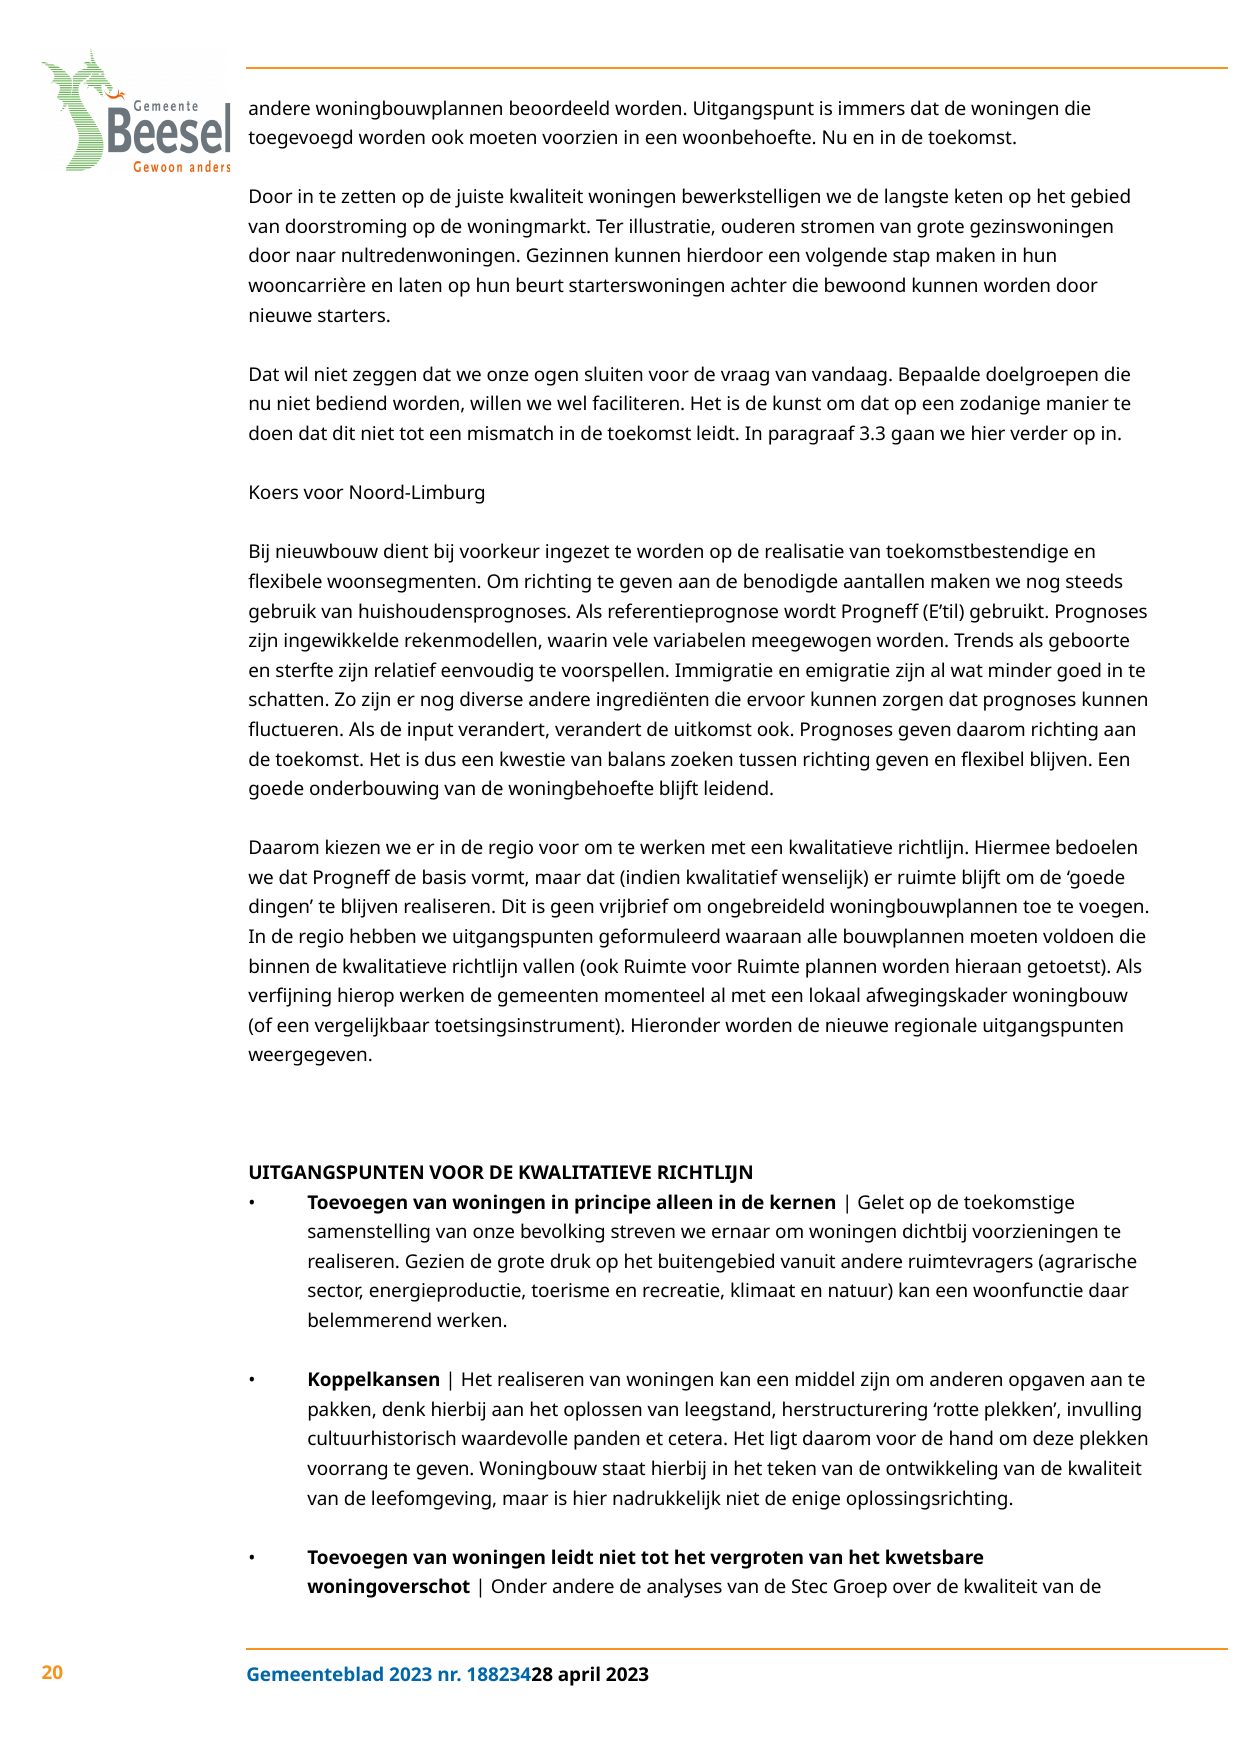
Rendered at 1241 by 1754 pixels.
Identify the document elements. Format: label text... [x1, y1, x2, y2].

text Koers voor Noord-Limburg [248, 479, 1152, 505]
list Toevoegen van woningen in principe alleen in de kernen | Gelet op de toekomstige samenstelling van onze bevolking streven we ernaar om woningen dichtbij voorzieningen te realiseren. Gezien de grote druk op het buitengebied vanuit andere ruimtevragers (agrarische sector, energieproductie, toerisme en recreatie, klimaat en natuur) kan een woonfunctie daar belemmerend werken. [248, 1189, 1152, 1333]
text UITGANGSPUNTEN VOOR DE KWALITATIEVE RICHTLIJN [248, 1159, 1152, 1185]
list Toevoegen van woningen leidt niet tot het vergroten van het kwetsbare woningoverschot | Onder andere de analyses van de Stec Groep over de kwaliteit van de [248, 1544, 1152, 1599]
text Door in te zetten op de juiste kwaliteit woningen bewerkstelligen we de langste keten op het gebied van doorstroming op de woningmarkt. Ter illustratie, ouderen stromen van grote gezinswoningen door naar nultredenwoningen. Gezinnen kunnen hierdoor een volgende stap maken in hun wooncarrière en laten op hun beurt starterswoningen achter die bewoond kunnen worden door nieuwe starters. [248, 183, 1152, 328]
text andere woningbouwplannen beoordeeld worden. Uitgangspunt is immers dat de woningen die toegevoegd worden ook moeten voorzien in een woonbehoefte. Nu en in de toekomst. [248, 95, 1152, 150]
text Dat wil niet zeggen dat we onze ogen sluiten voor de vraag van vandaag. Bepaalde doelgroepen die nu niet bediend worden, willen we wel faciliteren. Het is de kunst om dat op een zodanige manier te doen dat dit niet tot een mismatch in de toekomst leidt. In paragraaf 3.3 gaan we hier verder op in. [248, 361, 1152, 446]
picture [41, 47, 231, 172]
list Koppelkansen | Het realiseren van woningen kan een middel zijn om anderen opgaven aan te pakken, denk hierbij aan het oplossen van leegstand, herstructurering ‘rotte plekken’, invulling cultuurhistorisch waardevolle panden et cetera. Het ligt daarom voor de hand om deze plekken voorrang te geven. Woningbouw staat hierbij in het teken van de ontwikkeling van de kwaliteit van de leefomgeving, maar is hier nadrukkelijk niet de enige oplossingsrichting. [248, 1366, 1152, 1510]
table_header Bij nieuwbouw dient bij voorkeur ingezet te worden op de realisatie van toekomstbestendige en flexibele woonsegmenten. Om richting te geven aan de benodigde aantallen maken we nog steeds gebruik van huishoudensprognoses. Als referentieprognose wordt Progneff (E’til) gebruikt. Prognoses zijn ingewikkelde rekenmodellen, waarin vele variabelen meegewogen worden. Trends als geboorte en sterfte zijn relatief eenvoudig te voorspellen. Immigratie en emigratie zijn al wat minder goed in te schatten. Zo zijn er nog diverse andere ingrediënten die ervoor kunnen zorgen dat prognoses kunnen fluctueren. Als de input verandert, verandert de uitkomst ook. Prognoses geven daarom richting aan de toekomst. Het is dus een kwestie van balans zoeken tussen richting geven en flexibel blijven. Een goede onderbouwing van de woningbehoefte blijft leidend. Daarom kiezen we er in de regio voor om te werken met een kwalitatieve richtlijn. Hiermee bedoelen we dat Progneff de basis vormt, maar dat (indien kwalitatief wenselijk) er ruimte blijft om de ‘goede dingen’ te blijven realiseren. Dit is geen vrijbrief om ongebreideld woningbouwplannen toe te voegen. In de regio hebben we uitgangspunten geformuleerd waaraan alle bouwplannen moeten voldoen die binnen de kwalitatieve richtlijn vallen (ook Ruimte voor Ruimte plannen worden hieraan getoetst). Als verfijning hierop werken de gemeenten momenteel al met een lokaal afwegingskader woningbouw (of een vergelijkbaar toetsingsinstrument). Hieronder worden de nieuwe regionale uitgangspunten weergegeven. [248, 509, 1152, 1097]
